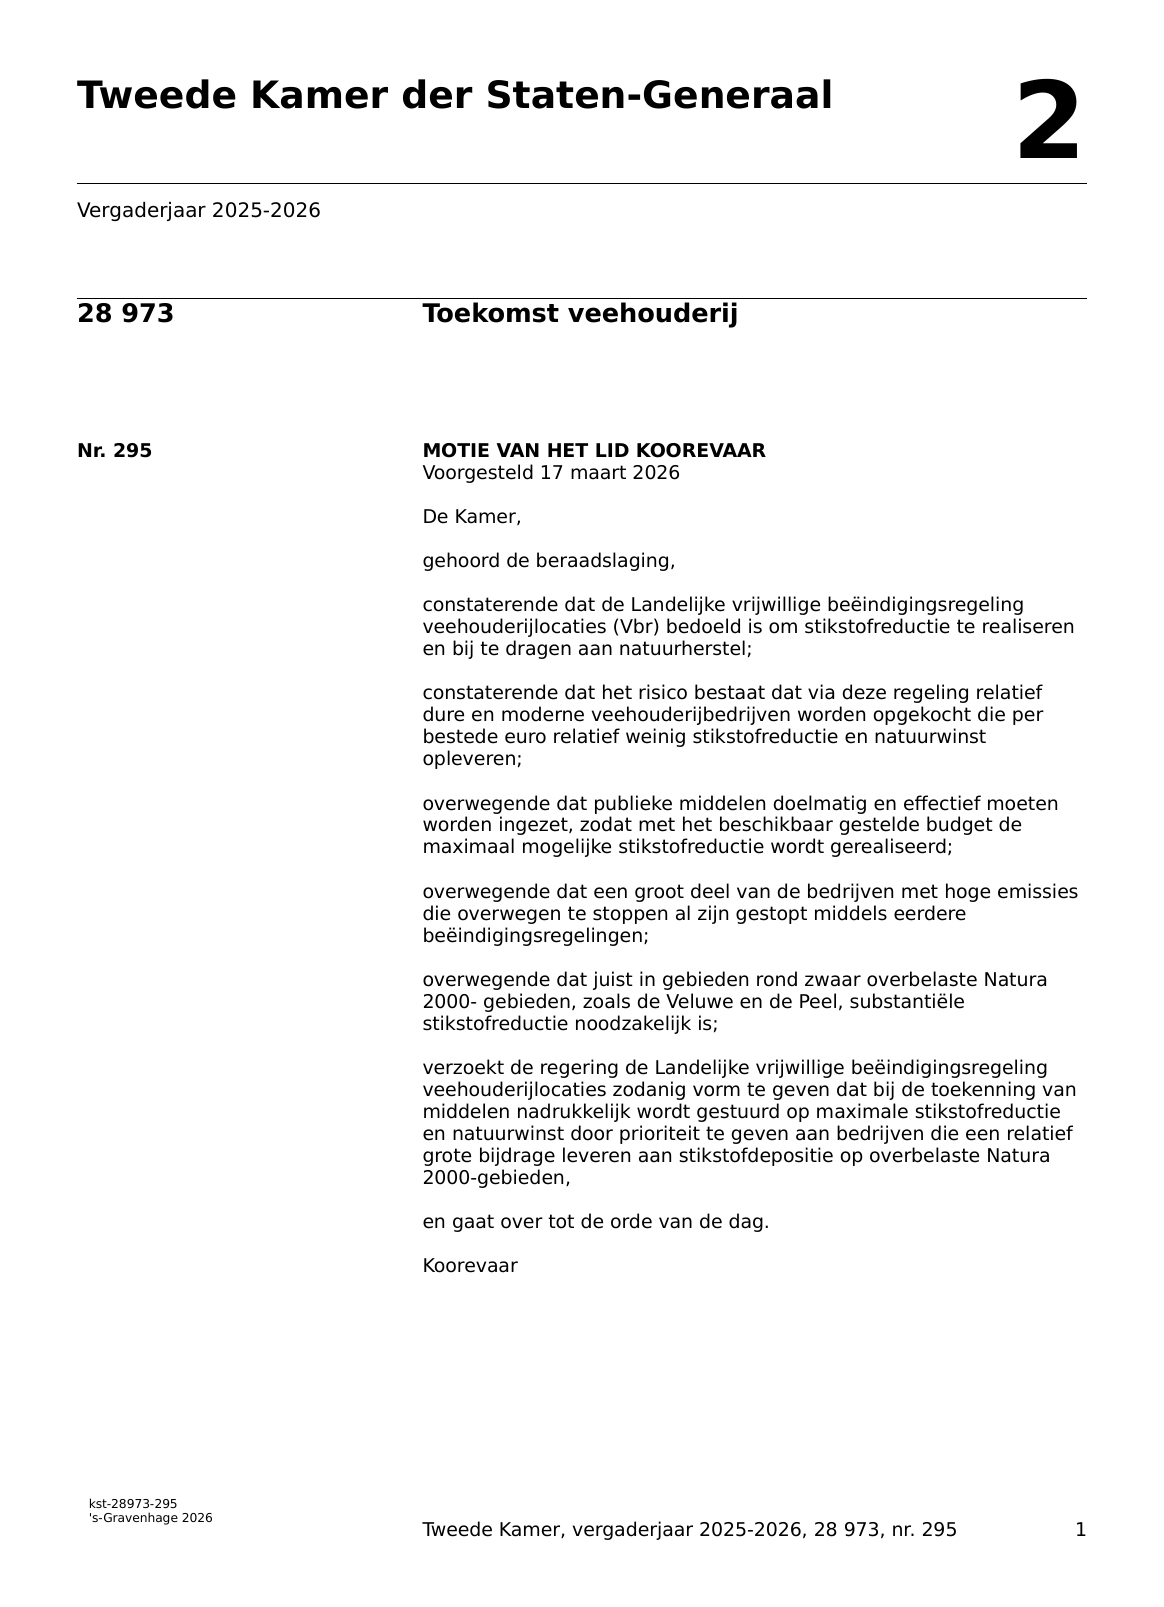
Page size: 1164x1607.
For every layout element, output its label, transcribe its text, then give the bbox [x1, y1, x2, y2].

text Koorevaar [422, 1255, 1087, 1277]
text overwegende dat juist in gebieden rond zwaar overbelaste Natura 2000- gebieden, zoals de Veluwe en de Peel, substantiële stikstofreductie noodzakelijk is; [422, 969, 1087, 1034]
table_header Tweede Kamer der Staten-Generaal [77, 59, 886, 183]
text gehoord de beraadslaging, [422, 550, 1087, 572]
table_header 2 [886, 59, 1087, 183]
text overwegende dat een groot deel van de bedrijven met hoge emissies die overwegen te stoppen al zijn gestopt middels eerdere beëindigingsregelingen; [422, 881, 1087, 946]
text 's-Gravenhage 2026 [88, 1511, 323, 1525]
subtitle Nr. 295 MOTIE VAN HET LID KOOREVAAR [77, 440, 1087, 462]
text verzoekt de regering de Landelijke vrijwillige beëindigingsregeling veehouderijlocaties zodanig vorm te geven dat bij de toekenning van middelen nadrukkelijk wordt gestuurd op maximale stikstofreductie en natuurwinst door prioriteit te geven aan bedrijven die een relatief grote bijdrage leveren aan stikstofdepositie op overbelaste Natura 2000-gebieden, [422, 1057, 1087, 1189]
text overwegende dat publieke middelen doelmatig en effectief moeten worden ingezet, zodat met het beschikbaar gestelde budget de maximaal mogelijke stikstofreductie wordt gerealiseerd; [422, 792, 1087, 858]
subtitle 28 973 Toekomst veehouderij [77, 299, 1087, 329]
text constaterende dat het risico bestaat dat via deze regeling relatief dure en moderne veehouderijbedrijven worden opgekocht die per bestede euro relatief weinig stikstofreductie en natuurwinst opleveren; [422, 682, 1087, 770]
text De Kamer, [422, 506, 1087, 528]
table_cell Vergaderjaar 2025-2026 [77, 184, 1087, 298]
text constaterende dat de Landelijke vrijwillige beëindigingsregeling veehouderijlocaties (Vbr) bedoeld is om stikstofreductie te realiseren en bij te dragen aan natuurherstel; [422, 594, 1087, 660]
text kst-28973-295 [88, 1497, 323, 1511]
text Voorgesteld 17 maart 2026 [422, 462, 1087, 484]
text en gaat over tot de orde van de dag. [422, 1211, 1087, 1233]
